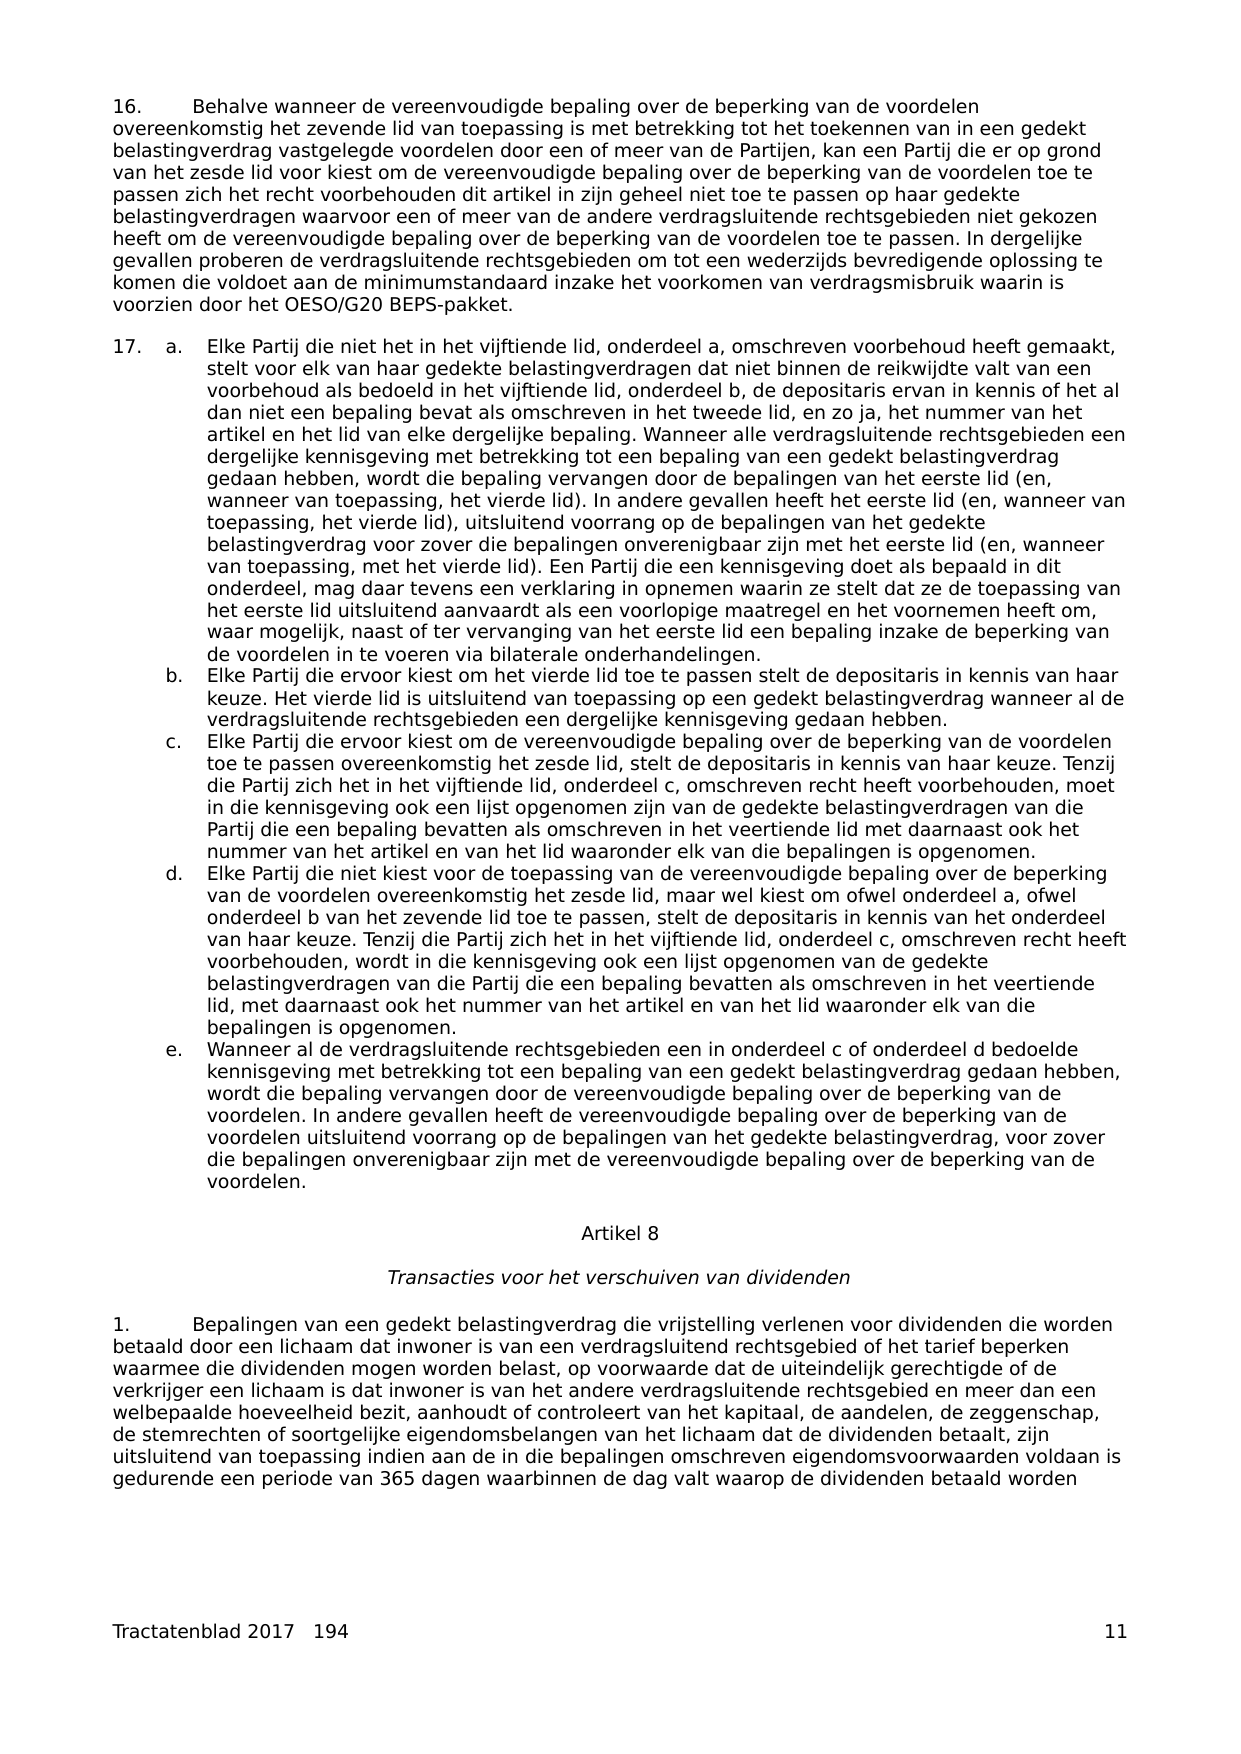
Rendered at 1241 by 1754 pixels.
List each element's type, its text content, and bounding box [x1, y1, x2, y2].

subtitle Artikel 8 Transacties voor het verschuiven van dividenden [112, 1223, 1128, 1289]
text e. Wanneer al de verdragsluitende rechtsgebieden een in onderdeel c of onderdeel d bedoelde kennisgeving met betrekking tot een bepaling van een gedekt belastingverdrag gedaan hebben, wordt die bepaling vervangen door de vereenvoudigde bepaling over de beperking van de voordelen. In andere gevallen heeft de vereenvoudigde bepaling over de beperking van de voordelen uitsluitend voorrang op de bepalingen van het gedekte belastingverdrag, voor zover die bepalingen onverenigbaar zijn met de vereenvoudigde bepaling over de beperking van de voordelen. [165, 1039, 1128, 1193]
text 17. a. Elke Partij die niet het in het vijftiende lid, onderdeel a, omschreven voorbehoud heeft gemaakt, stelt voor elk van haar gedekte belastingverdragen dat niet binnen de reikwijdte valt van een voorbehoud als bedoeld in het vijftiende lid, onderdeel b, de depositaris ervan in kennis of het al dan niet een bepaling bevat als omschreven in het tweede lid, en zo ja, het nummer van het artikel en het lid van elke dergelijke bepaling. Wanneer alle verdragsluitende rechtsgebieden een dergelijke kennisgeving met betrekking tot een bepaling van een gedekt belastingverdrag gedaan hebben, wordt die bepaling vervangen door de bepalingen van het eerste lid (en, wanneer van toepassing, het vierde lid). In andere gevallen heeft het eerste lid (en, wanneer van toepassing, het vierde lid), uitsluitend voorrang op de bepalingen van het gedekte belastingverdrag voor zover die bepalingen onverenigbaar zijn met het eerste lid (en, wanneer van toepassing, met het vierde lid). Een Partij die een kennisgeving doet als bepaald in dit onderdeel, mag daar tevens een verklaring in opnemen waarin ze stelt dat ze de toepassing van het eerste lid uitsluitend aanvaardt als een voorlopige maatregel en het voornemen heeft om, waar mogelijk, naast of ter vervanging van het eerste lid een bepaling inzake de beperking van de voordelen in te voeren via bilaterale onderhandelingen. [112, 336, 1128, 665]
text d. Elke Partij die niet kiest voor de toepassing van de vereenvoudigde bepaling over de beperking van de voordelen overeenkomstig het zesde lid, maar wel kiest om ofwel onderdeel a, ofwel onderdeel b van het zevende lid toe te passen, stelt de depositaris in kennis van het onderdeel van haar keuze. Tenzij die Partij zich het in het vijftiende lid, onderdeel c, omschreven recht heeft voorbehouden, wordt in die kennisgeving ook een lijst opgenomen van de gedekte belastingverdragen van die Partij die een bepaling bevatten als omschreven in het veertiende lid, met daarnaast ook het nummer van het artikel en van het lid waaronder elk van die bepalingen is opgenomen. [165, 863, 1128, 1039]
text 1. Bepalingen van een gedekt belastingverdrag die vrijstelling verlenen voor dividenden die worden betaald door een lichaam dat inwoner is van een verdragsluitend rechtsgebied of het tarief beperken waarmee die dividenden mogen worden belast, op voorwaarde dat de uiteindelijk gerechtigde of de verkrijger een lichaam is dat inwoner is van het andere verdragsluitende rechtsgebied en meer dan een welbepaalde hoeveelheid bezit, aanhoudt of controleert van het kapitaal, de aandelen, de zeggenschap, de stemrechten of soortgelijke eigendomsbelangen van het lichaam dat de dividenden betaalt, zijn uitsluitend van toepassing indien aan de in die bepalingen omschreven eigendomsvoorwaarden voldaan is gedurende een periode van 365 dagen waarbinnen de dag valt waarop de dividenden betaald worden [112, 1314, 1128, 1490]
text 16. Behalve wanneer de vereenvoudigde bepaling over de beperking van de voordelen overeenkomstig het zevende lid van toepassing is met betrekking tot het toekennen van in een gedekt belastingverdrag vastgelegde voordelen door een of meer van de Partijen, kan een Partij die er op grond van het zesde lid voor kiest om de vereenvoudigde bepaling over de beperking van de voordelen toe te passen zich het recht voorbehouden dit artikel in zijn geheel niet toe te passen op haar gedekte belastingverdragen waarvoor een of meer van de andere verdragsluitende rechtsgebieden niet gekozen heeft om de vereenvoudigde bepaling over de beperking van de voordelen toe te passen. In dergelijke gevallen proberen de verdragsluitende rechtsgebieden om tot een wederzijds bevredigende oplossing te komen die voldoet aan de minimumstandaard inzake het voorkomen van verdragsmisbruik waarin is voorzien door het OESO/G20 BEPS-pakket. [112, 96, 1128, 316]
text c. Elke Partij die ervoor kiest om de vereenvoudigde bepaling over de beperking van de voordelen toe te passen overeenkomstig het zesde lid, stelt de depositaris in kennis van haar keuze. Tenzij die Partij zich het in het vijftiende lid, onderdeel c, omschreven recht heeft voorbehouden, moet in die kennisgeving ook een lijst opgenomen zijn van de gedekte belastingverdragen van die Partij die een bepaling bevatten als omschreven in het veertiende lid met daarnaast ook het nummer van het artikel en van het lid waaronder elk van die bepalingen is opgenomen. [165, 731, 1128, 863]
text b. Elke Partij die ervoor kiest om het vierde lid toe te passen stelt de depositaris in kennis van haar keuze. Het vierde lid is uitsluitend van toepassing op een gedekt belastingverdrag wanneer al de verdragsluitende rechtsgebieden een dergelijke kennisgeving gedaan hebben. [165, 665, 1128, 731]
